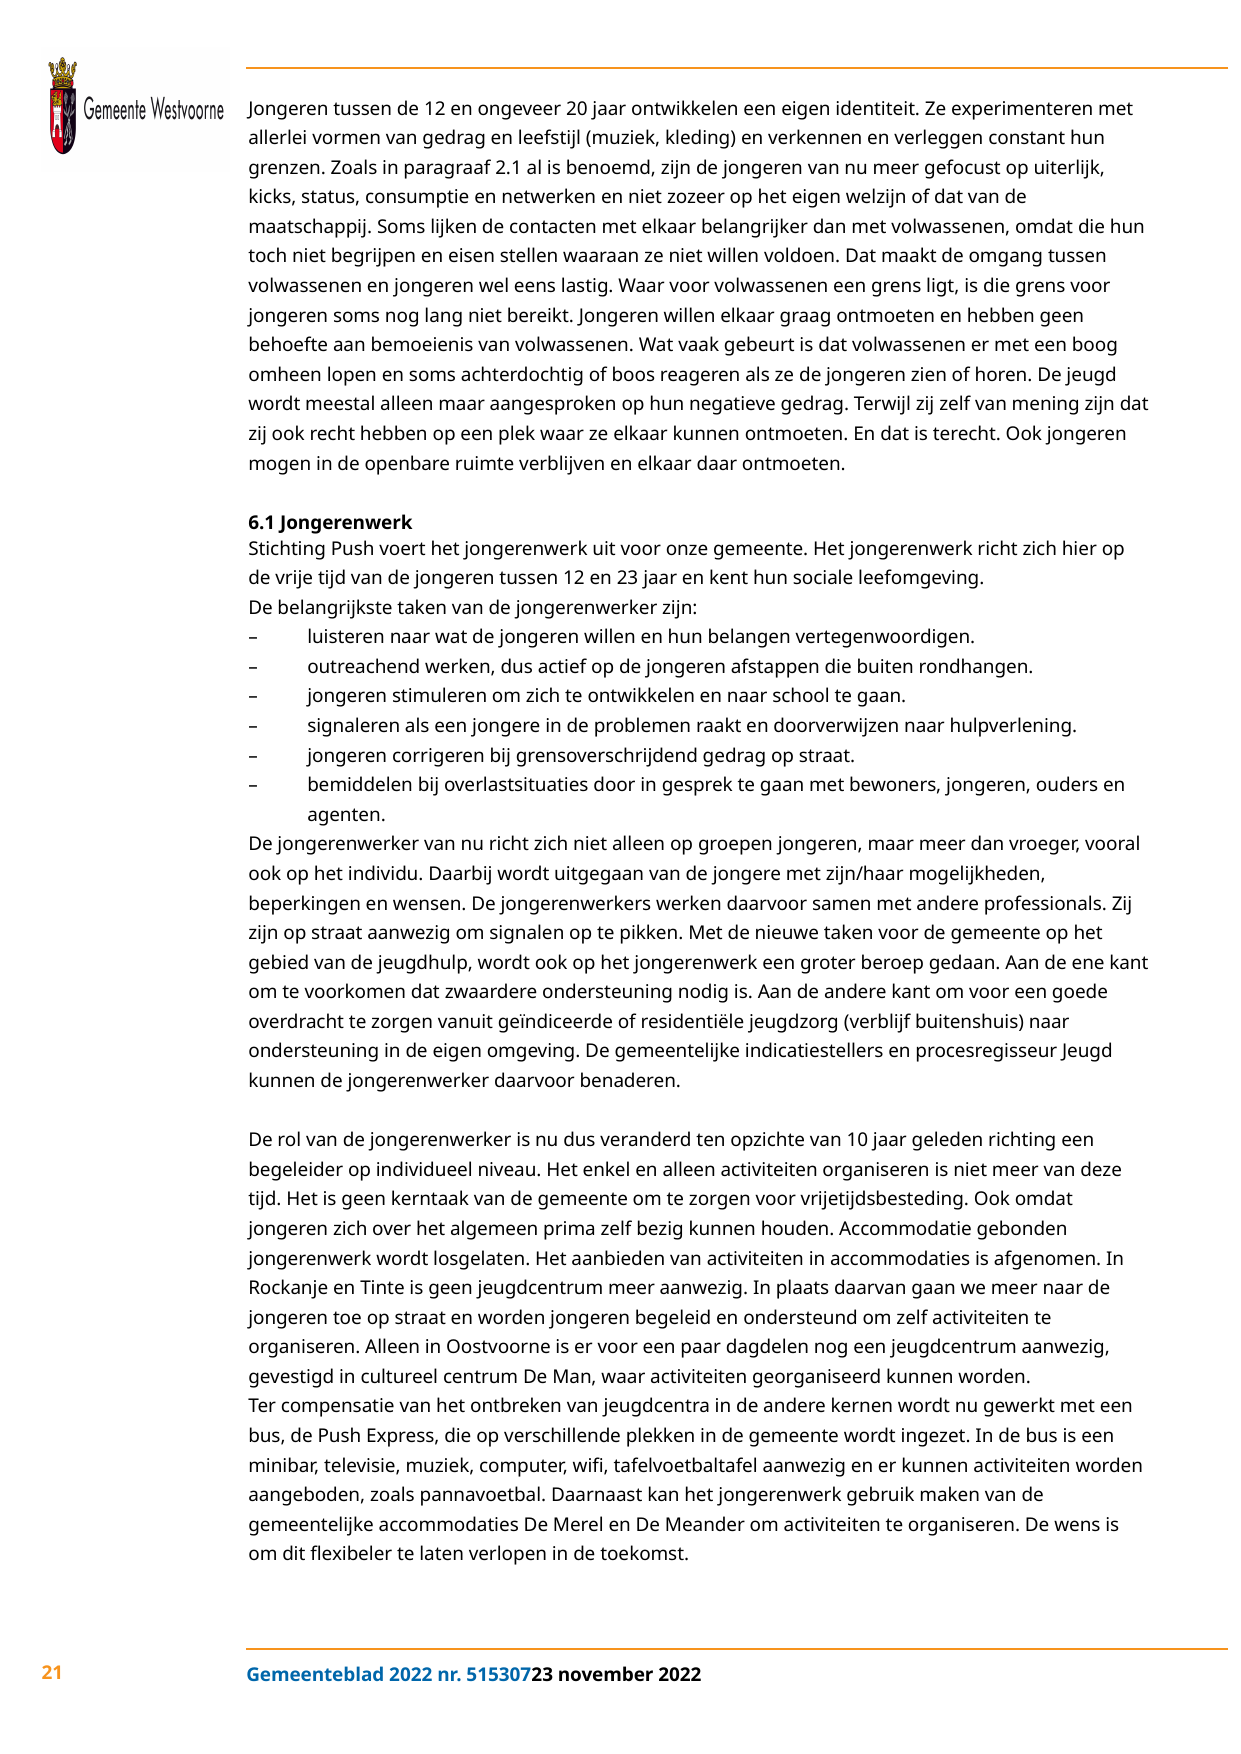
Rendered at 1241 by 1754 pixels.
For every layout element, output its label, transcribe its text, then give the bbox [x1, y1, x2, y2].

list bemiddelen bij overlastsituaties door in gesprek te gaan met bewoners, jongeren, ouders en agenten. [248, 771, 1152, 827]
text De rol van de jongerenwerker is nu dus veranderd ten opzichte van 10 jaar geleden richting een begeleider op individueel niveau. Het enkel en alleen activiteiten organiseren is niet meer van deze tijd. Het is geen kerntaak van de gemeente om te zorgen voor vrijetijdsbesteding. Ook omdat jongeren zich over het algemeen prima zelf bezig kunnen houden. Accommodatie gebonden jongerenwerk wordt losgelaten. Het aanbieden van activiteiten in accommodaties is afgenomen. In Rockanje en Tinte is geen jeugdcentrum meer aanwezig. In plaats daarvan gaan we meer naar de jongeren toe op straat en worden jongeren begeleid en ondersteund om zelf activiteiten te organiseren. Alleen in Oostvoorne is er voor een paar dagdelen nog een jeugdcentrum aanwezig, gevestigd in cultureel centrum De Man, waar activiteiten georganiseerd kunnen worden. [248, 1126, 1152, 1389]
list luisteren naar wat de jongeren willen en hun belangen vertegenwoordigen. [248, 623, 1152, 649]
text Jongeren tussen de 12 en ongeveer 20 jaar ontwikkelen een eigen identiteit. Ze experimenteren met allerlei vormen van gedrag en leefstijl (muziek, kleding) en verkennen en verleggen constant hun grenzen. Zoals in paragraaf 2.1 al is benoemd, zijn de jongeren van nu meer gefocust op uiterlijk, kicks, status, consumptie en netwerken en niet zozeer op het eigen welzijn of dat van de maatschappij. Soms lijken de contacten met elkaar belangrijker dan met volwassenen, omdat die hun toch niet begrijpen en eisen stellen waaraan ze niet willen voldoen. Dat maakt de omgang tussen volwassenen en jongeren wel eens lastig. Waar voor volwassenen een grens ligt, is die grens voor jongeren soms nog lang niet bereikt. Jongeren willen elkaar graag ontmoeten en hebben geen behoefte aan bemoeienis van volwassenen. Wat vaak gebeurt is dat volwassenen er met een boog omheen lopen en soms achterdochtig of boos reageren als ze de jongeren zien of horen. De jeugd wordt meestal alleen maar aangesproken op hun negatieve gedrag. Terwijl zij zelf van mening zijn dat zij ook recht hebben op een plek waar ze elkaar kunnen ontmoeten. En dat is terecht. Ook jongeren mogen in de openbare ruimte verblijven en elkaar daar ontmoeten. [248, 95, 1152, 476]
list jongeren stimuleren om zich te ontwikkelen en naar school te gaan. [248, 683, 1152, 708]
text Ter compensatie van het ontbreken van jeugdcentra in de andere kernen wordt nu gewerkt met een bus, de Push Express, die op verschillende plekken in de gemeente wordt ingezet. In de bus is een minibar, televisie, muziek, computer, wifi, tafelvoetbaltafel aanwezig en er kunnen activiteiten worden aangeboden, zoals pannavoetbal. Daarnaast kan het jongerenwerk gebruik maken van de gemeentelijke accommodaties De Merel en De Meander om activiteiten te organiseren. De wens is om dit flexibeler te laten verlopen in de toekomst. [248, 1393, 1152, 1566]
list signaleren als een jongere in de problemen raakt en doorverwijzen naar hulpverlening. [248, 712, 1152, 738]
list outreachend werken, dus actief op de jongeren afstappen die buiten rondhangen. [248, 653, 1152, 679]
text De jongerenwerker van nu richt zich niet alleen op groepen jongeren, maar meer dan vroeger, vooral ook op het individu. Daarbij wordt uitgegaan van de jongere met zijn/haar mogelijkheden, beperkingen en wensen. De jongerenwerkers werken daarvoor samen met andere professionals. Zij zijn op straat aanwezig om signalen op te pikken. Met de nieuwe taken voor de gemeente op het gebied van de jeugdhulp, wordt ook op het jongerenwerk een groter beroep gedaan. Aan de ene kant om te voorkomen dat zwaardere ondersteuning nodig is. Aan de andere kant om voor een goede overdracht te zorgen vanuit geïndiceerde of residentiële jeugdzorg (verblijf buitenshuis) naar ondersteuning in de eigen omgeving. De gemeentelijke indicatiestellers en procesregisseur Jeugd kunnen de jongerenwerker daarvoor benaderen. [248, 831, 1152, 1093]
text 6.1 Jongerenwerk [248, 509, 1152, 535]
text De belangrijkste taken van de jongerenwerker zijn: [248, 594, 1152, 619]
text Stichting Push voert het jongerenwerk uit voor onze gemeente. Het jongerenwerk richt zich hier op de vrije tijd van de jongeren tussen 12 en 23 jaar en kent hun sociale leefomgeving. [248, 535, 1152, 590]
list jongeren corrigeren bij grensoverschrijdend gedrag op straat. [248, 742, 1152, 767]
picture [41, 47, 231, 172]
